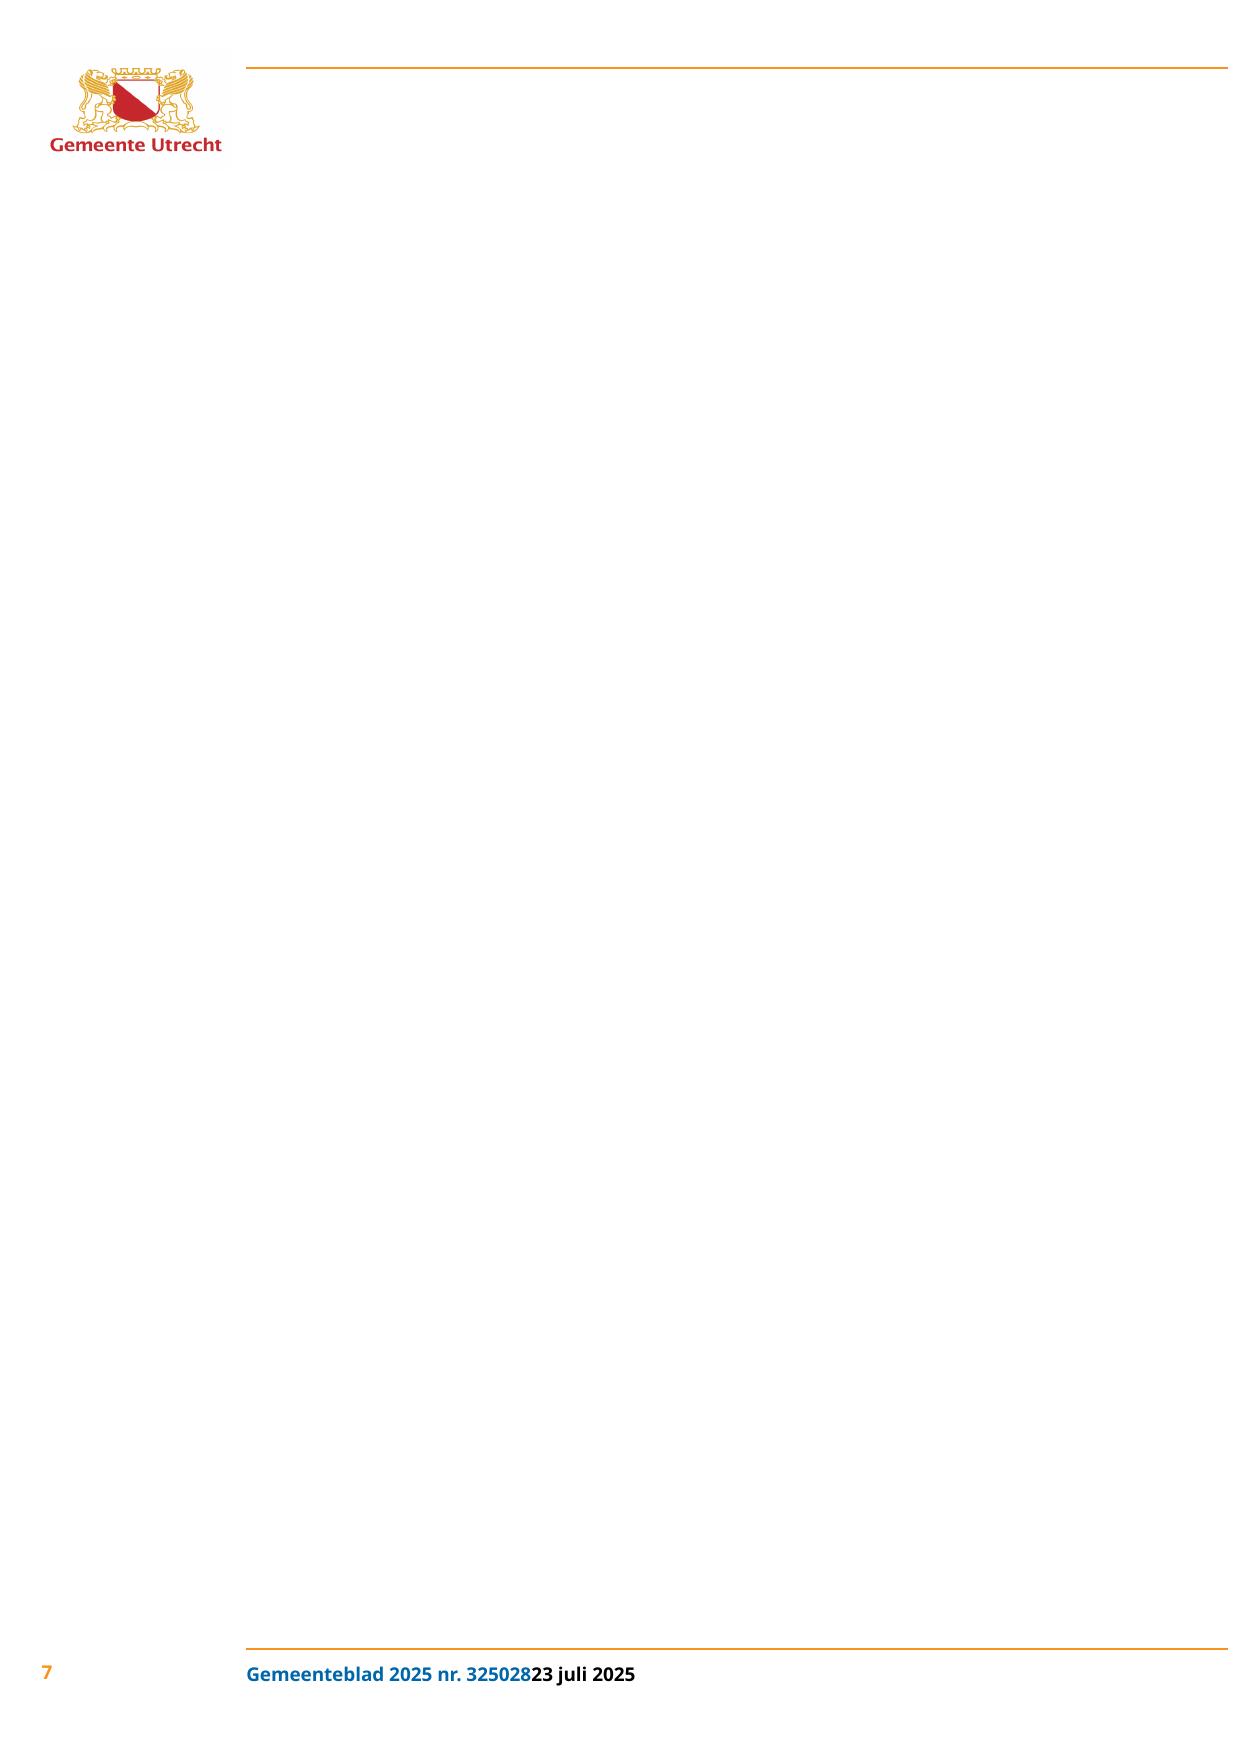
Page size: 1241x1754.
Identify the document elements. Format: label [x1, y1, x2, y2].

picture [41, 47, 231, 172]
